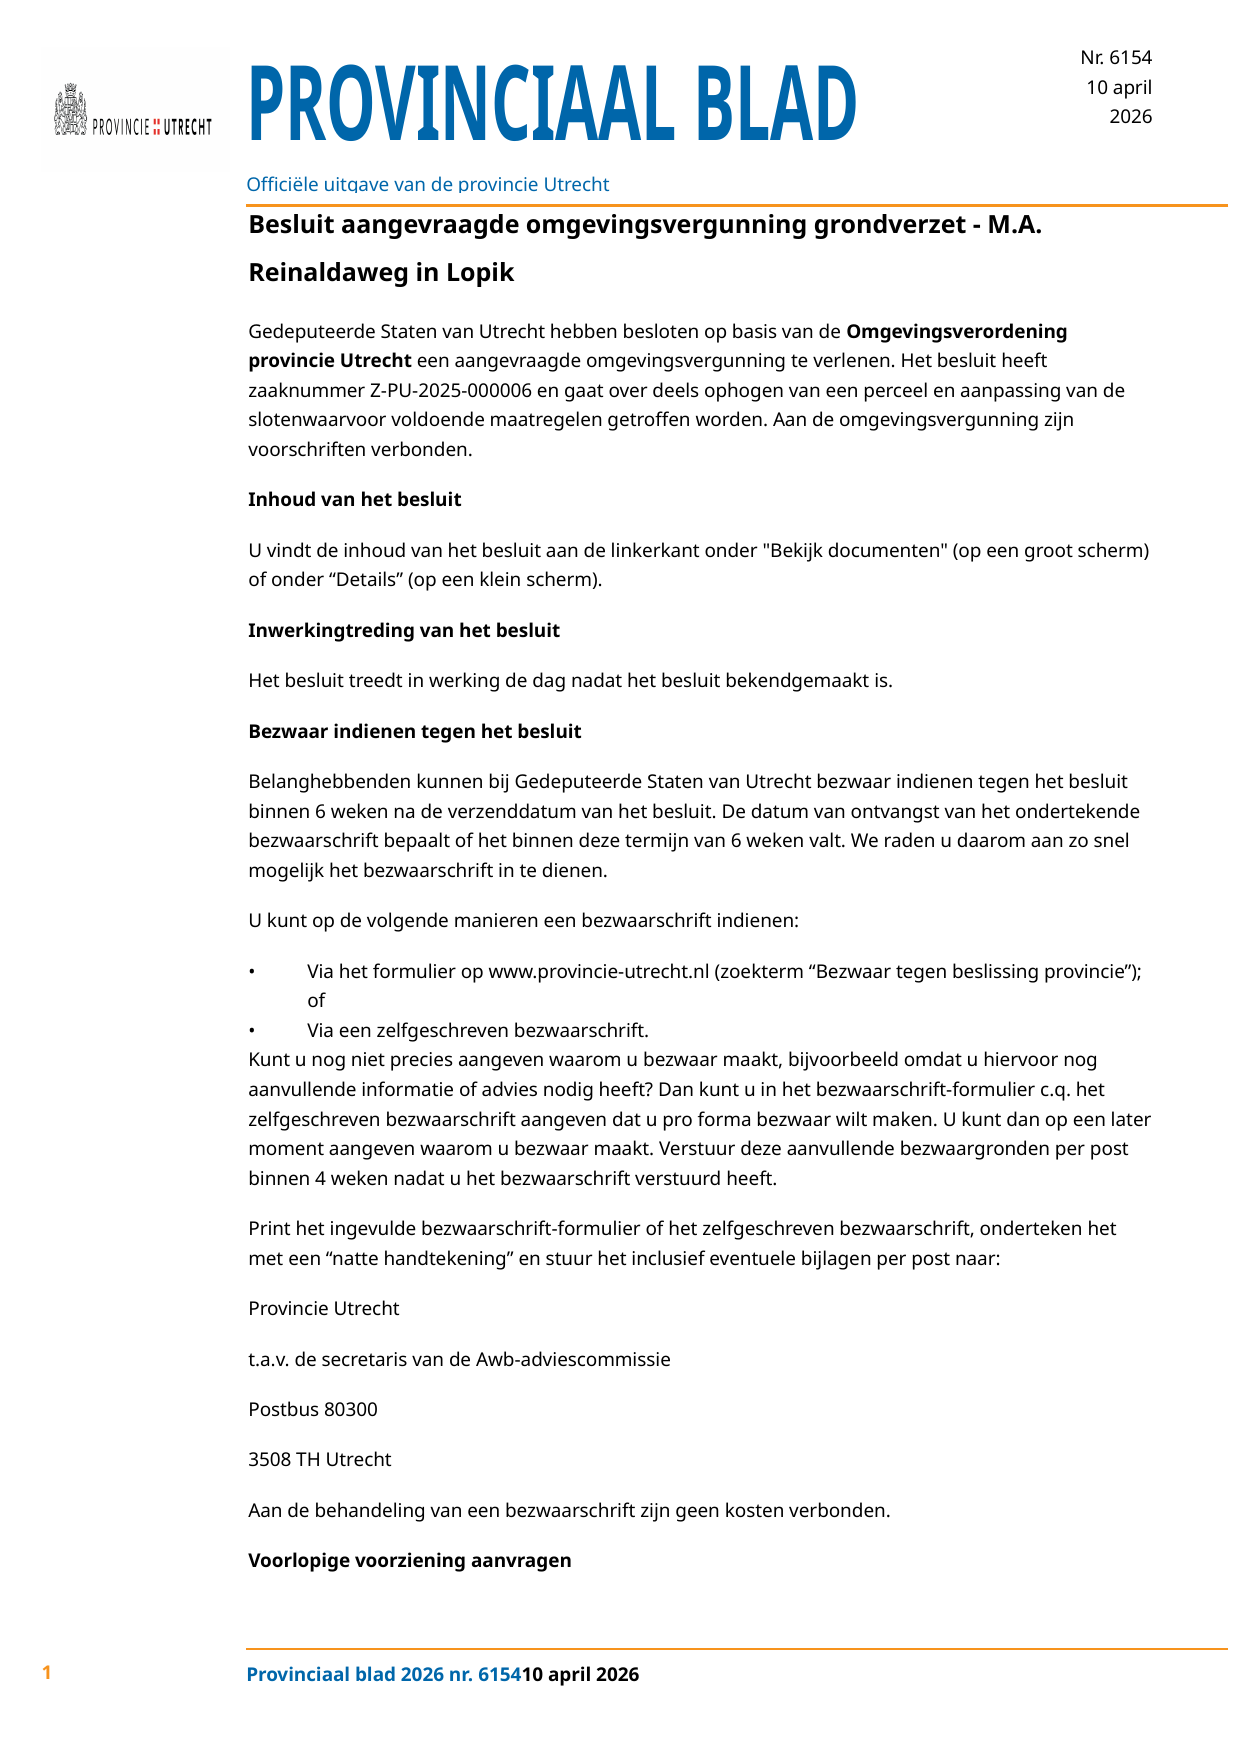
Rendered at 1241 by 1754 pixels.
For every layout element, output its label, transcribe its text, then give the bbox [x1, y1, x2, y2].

text Bezwaar indienen tegen het besluit [248, 718, 1152, 744]
text 3508 TH Utrecht [248, 1447, 1152, 1472]
picture [41, 47, 231, 172]
text Aan de behandeling van een bezwaarschrift zijn geen kosten verbonden. [248, 1497, 1152, 1523]
list Via het formulier op www.provincie-utrecht.nl (zoekterm “Bezwaar tegen beslissing provincie”); of [248, 958, 1152, 1013]
text Inwerkingtreding van het besluit [248, 617, 1152, 643]
text U kunt op de volgende manieren een bezwaarschrift indienen: [248, 907, 1152, 933]
text Kunt u nog niet precies aangeven waarom u bezwaar maakt, bijvoorbeeld omdat u hiervoor nog aanvullende informatie of advies nodig heeft? Dan kunt u in het bezwaarschrift-formulier c.q. het zelfgeschreven bezwaarschrift aangeven dat u pro forma bezwaar wilt maken. U kunt dan op een later moment aangeven waarom u bezwaar maakt. Verstuur deze aanvullende bezwaargronden per post binnen 4 weken nadat u het bezwaarschrift verstuurd heeft. [248, 1047, 1152, 1191]
text Voorlopige voorziening aanvragen [248, 1547, 1152, 1573]
text Het besluit treedt in werking de dag nadat het besluit bekendgemaakt is. [248, 667, 1152, 693]
text Belanghebbenden kunnen bij Gedeputeerde Staten van Utrecht bezwaar indienen tegen het besluit binnen 6 weken na de verzenddatum van het besluit. De datum van ontvangst van het ondertekende bezwaarschrift bepaalt of het binnen deze termijn van 6 weken valt. We raden u daarom aan zo snel mogelijk het bezwaarschrift in te dienen. [248, 768, 1152, 883]
text Inhoud van het besluit [248, 487, 1152, 512]
text Gedeputeerde Staten van Utrecht hebben besloten op basis van de Omgevingsverordening provincie Utrecht een aangevraagde omgevingsvergunning te verlenen. Het besluit heeft zaaknummer Z-PU-2025-000006 en gaat over deels ophogen van een perceel en aanpassing van de slotenwaarvoor voldoende maatregelen getroffen worden. Aan de omgevingsvergunning zijn voorschriften verbonden. [248, 318, 1152, 462]
text Print het ingevulde bezwaarschrift-formulier of het zelfgeschreven bezwaarschrift, onderteken het met een “natte handtekening” en stuur het inclusief eventuele bijlagen per post naar: [248, 1215, 1152, 1271]
text t.a.v. de secretaris van de Awb-adviescommissie [248, 1346, 1152, 1372]
list Via een zelfgeschreven bezwaarschrift. [248, 1017, 1152, 1043]
text Postbus 80300 [248, 1396, 1152, 1422]
text U vindt de inhoud van het besluit aan de linkerkant onder "Bekijk documenten" (op een groot scherm) of onder “Details” (op een klein scherm). [248, 537, 1152, 592]
text Provincie Utrecht [248, 1295, 1152, 1321]
text Besluit aangevraagde omgevingsvergunning grondverzet - M.A. Reinaldaweg in Lopik [248, 207, 1152, 288]
